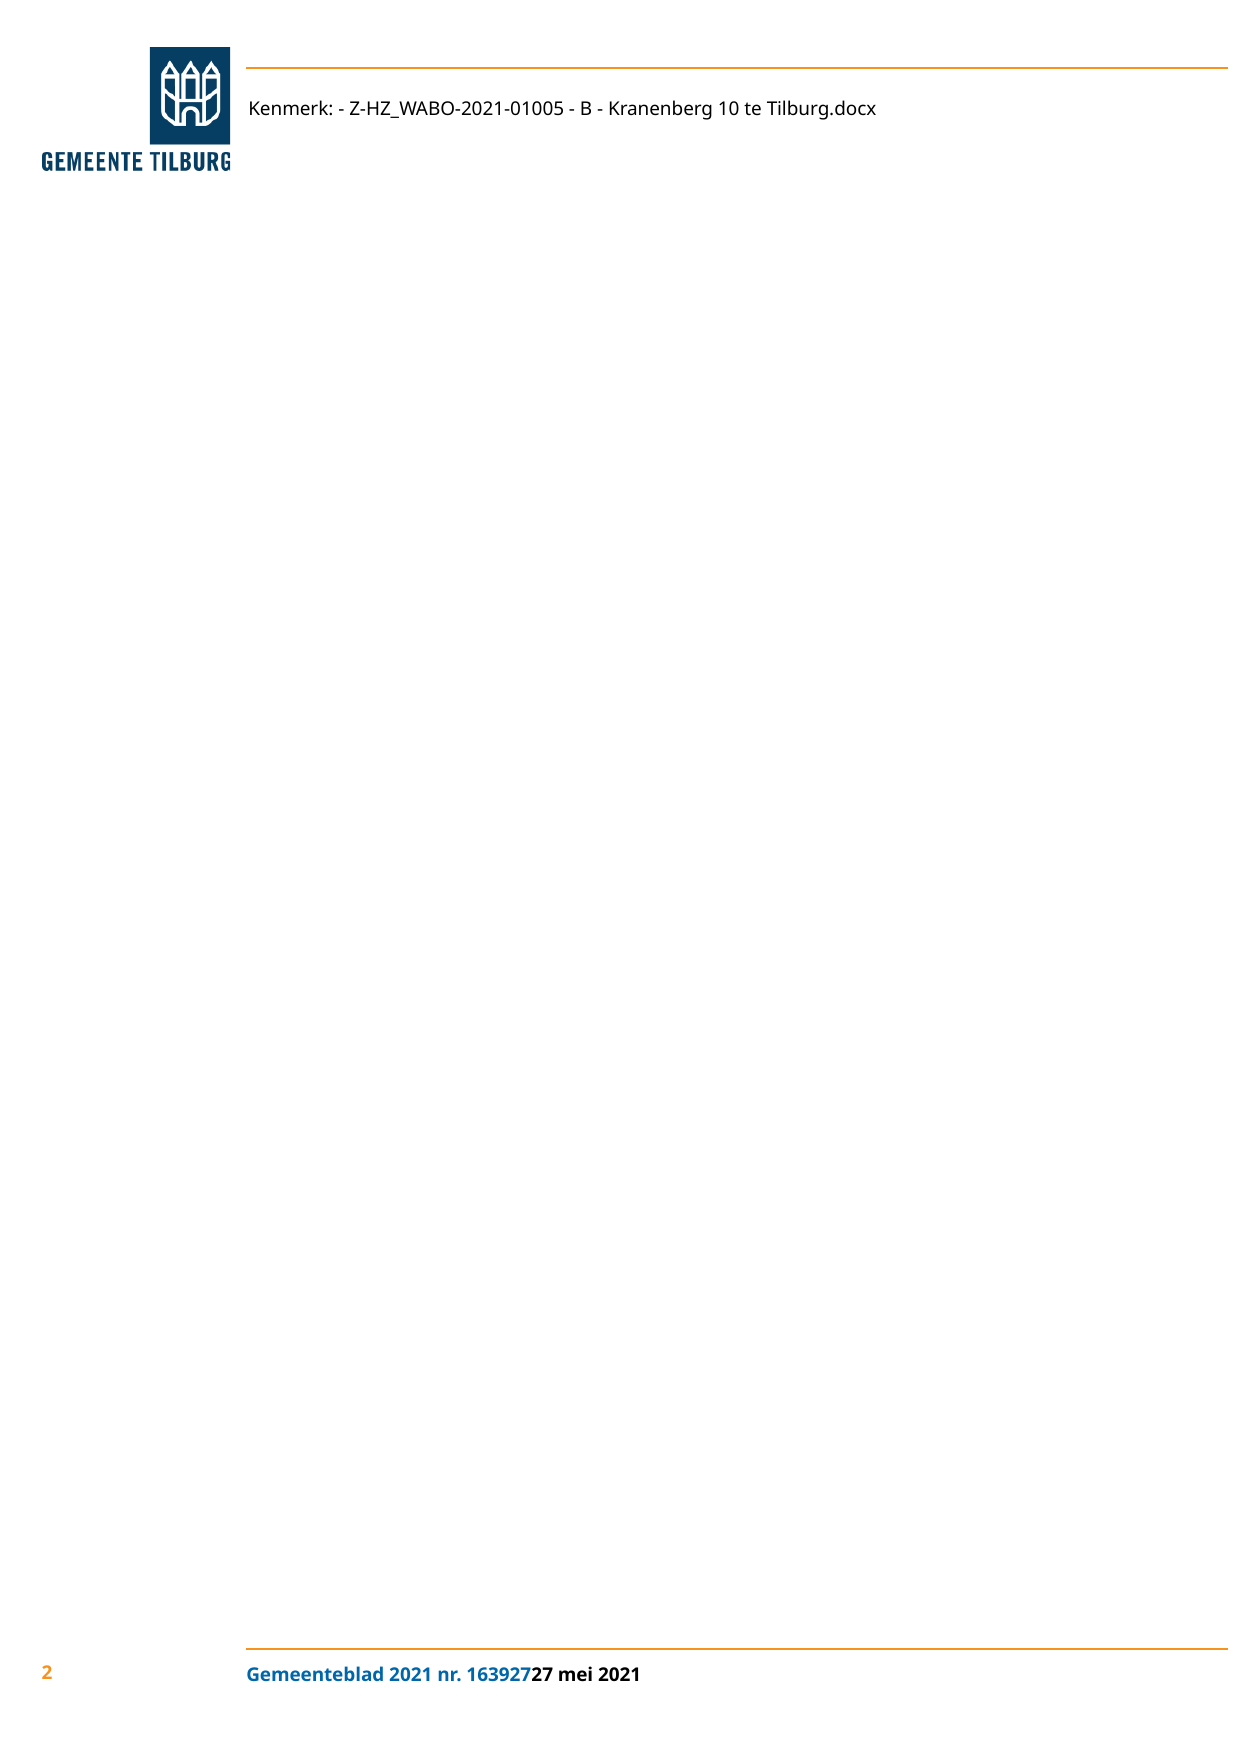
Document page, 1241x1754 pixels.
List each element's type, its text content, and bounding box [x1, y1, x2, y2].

text Kenmerk: - Z-HZ_WABO-2021-01005 - B - Kranenberg 10 te Tilburg.docx [248, 95, 1152, 121]
picture [41, 47, 231, 172]
